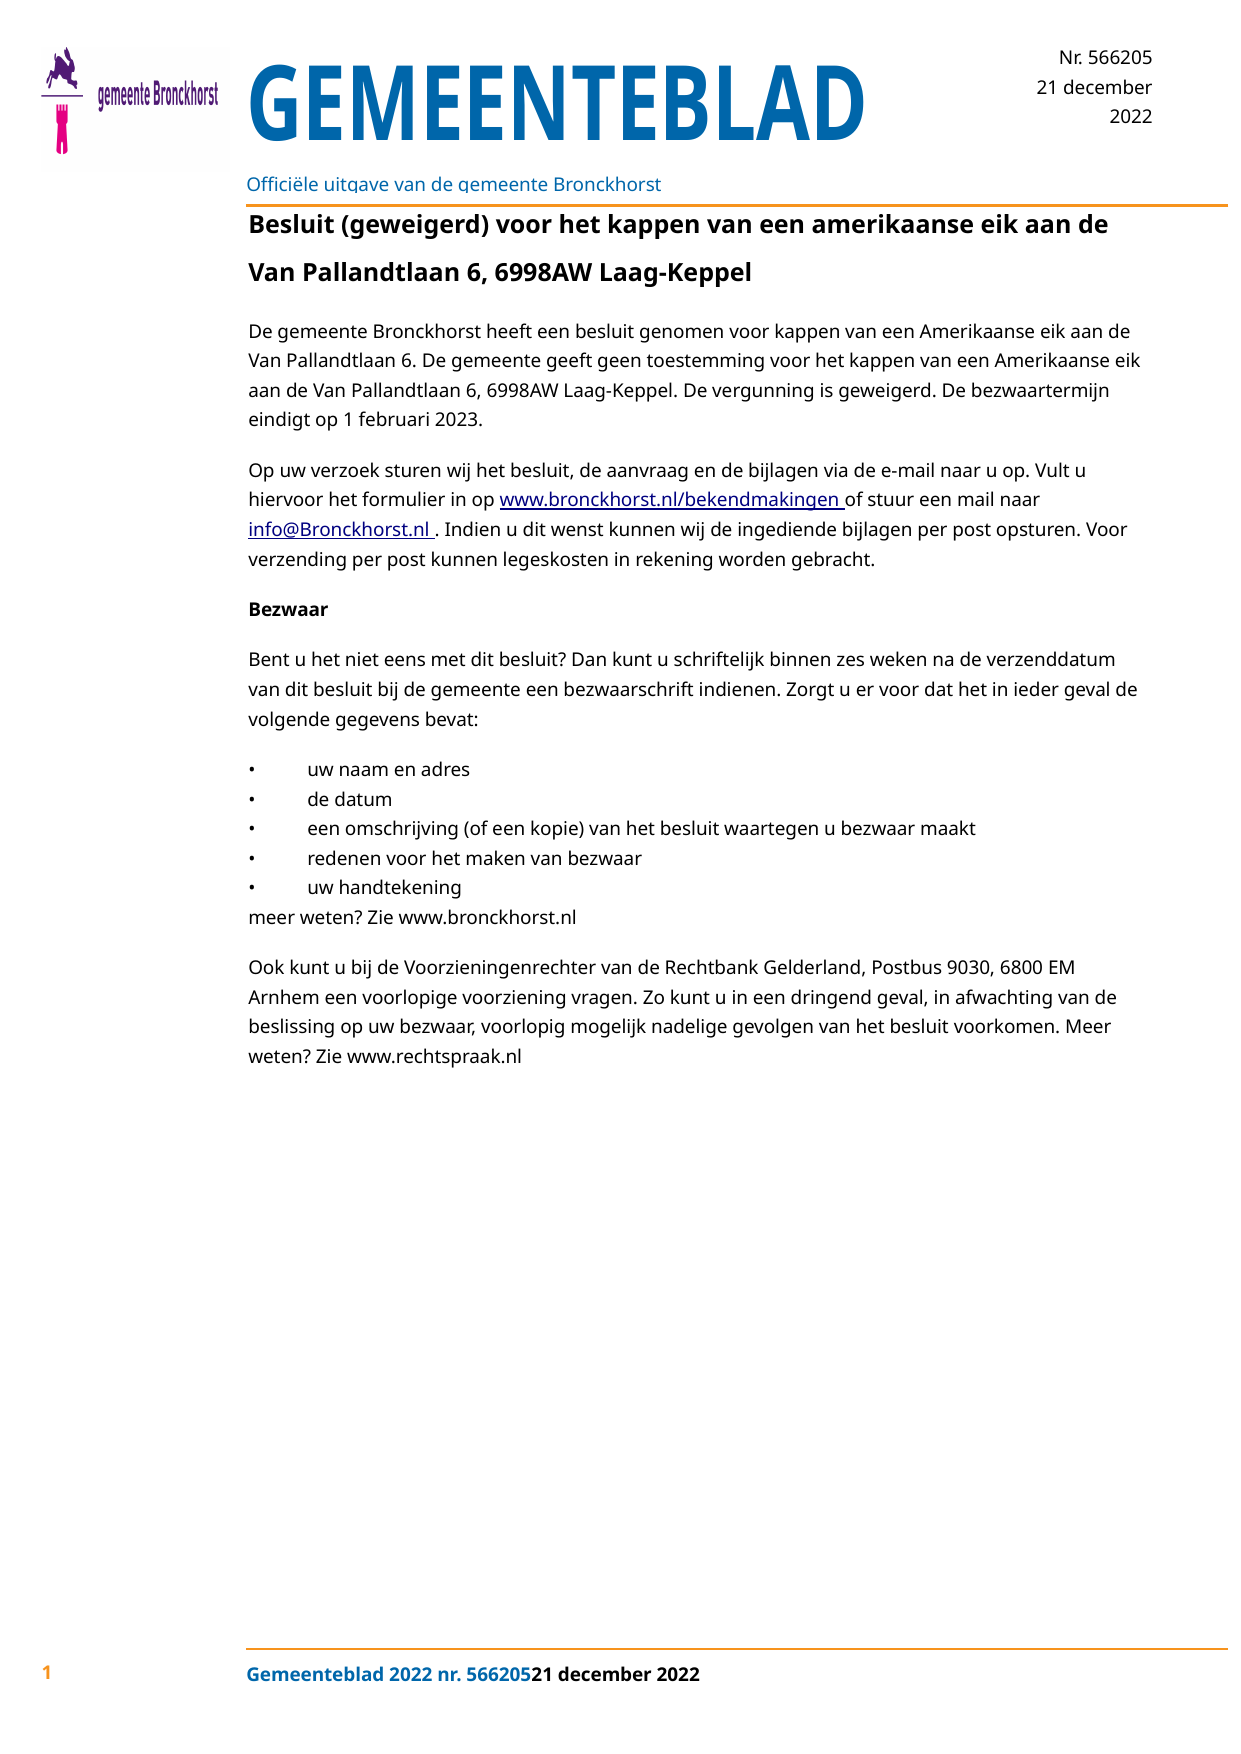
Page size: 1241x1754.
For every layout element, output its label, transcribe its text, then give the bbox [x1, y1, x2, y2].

text Besluit (geweigerd) voor het kappen van een amerikaanse eik aan de Van Pallandtlaan 6, 6998AW Laag-Keppel [248, 207, 1152, 288]
list redenen voor het maken van bezwaar [248, 845, 1152, 871]
picture [41, 47, 231, 172]
text De gemeente Bronckhorst heeft een besluit genomen voor kappen van een Amerikaanse eik aan de Van Pallandtlaan 6. De gemeente geeft geen toestemming voor het kappen van een Amerikaanse eik aan de Van Pallandtlaan 6, 6998AW Laag-Keppel. De vergunning is geweigerd. De bezwaartermijn eindigt op 1 februari 2023. [248, 318, 1152, 432]
list uw handtekening [248, 874, 1152, 900]
text Op uw verzoek sturen wij het besluit, de aanvraag en de bijlagen via de e-mail naar u op. Vult u hiervoor het formulier in op www.bronckhorst.nl/bekendmakingen of stuur een mail naar info@Bronckhorst.nl . Indien u dit wenst kunnen wij de ingediende bijlagen per post opsturen. Voor verzending per post kunnen legeskosten in rekening worden gebracht. [248, 457, 1152, 572]
list een omschrijving (of een kopie) van het besluit waartegen u bezwaar maakt [248, 815, 1152, 841]
text Bent u het niet eens met dit besluit? Dan kunt u schriftelijk binnen zes weken na de verzenddatum van dit besluit bij de gemeente een bezwaarschrift indienen. Zorgt u er voor dat het in ieder geval de volgende gegevens bevat: [248, 647, 1152, 732]
text Ook kunt u bij de Voorzieningenrechter van de Rechtbank Gelderland, Postbus 9030, 6800 EM Arnhem een voorlopige voorziening vragen. Zo kunt u in een dringend geval, in afwachting van de beslissing op uw bezwaar, voorlopig mogelijk nadelige gevolgen van het besluit voorkomen. Meer weten? Zie www.rechtspraak.nl [248, 954, 1152, 1069]
list de datum [248, 786, 1152, 812]
text meer weten? Zie www.bronckhorst.nl [248, 904, 1152, 930]
text Bezwaar [248, 596, 1152, 622]
list uw naam en adres [248, 756, 1152, 782]
